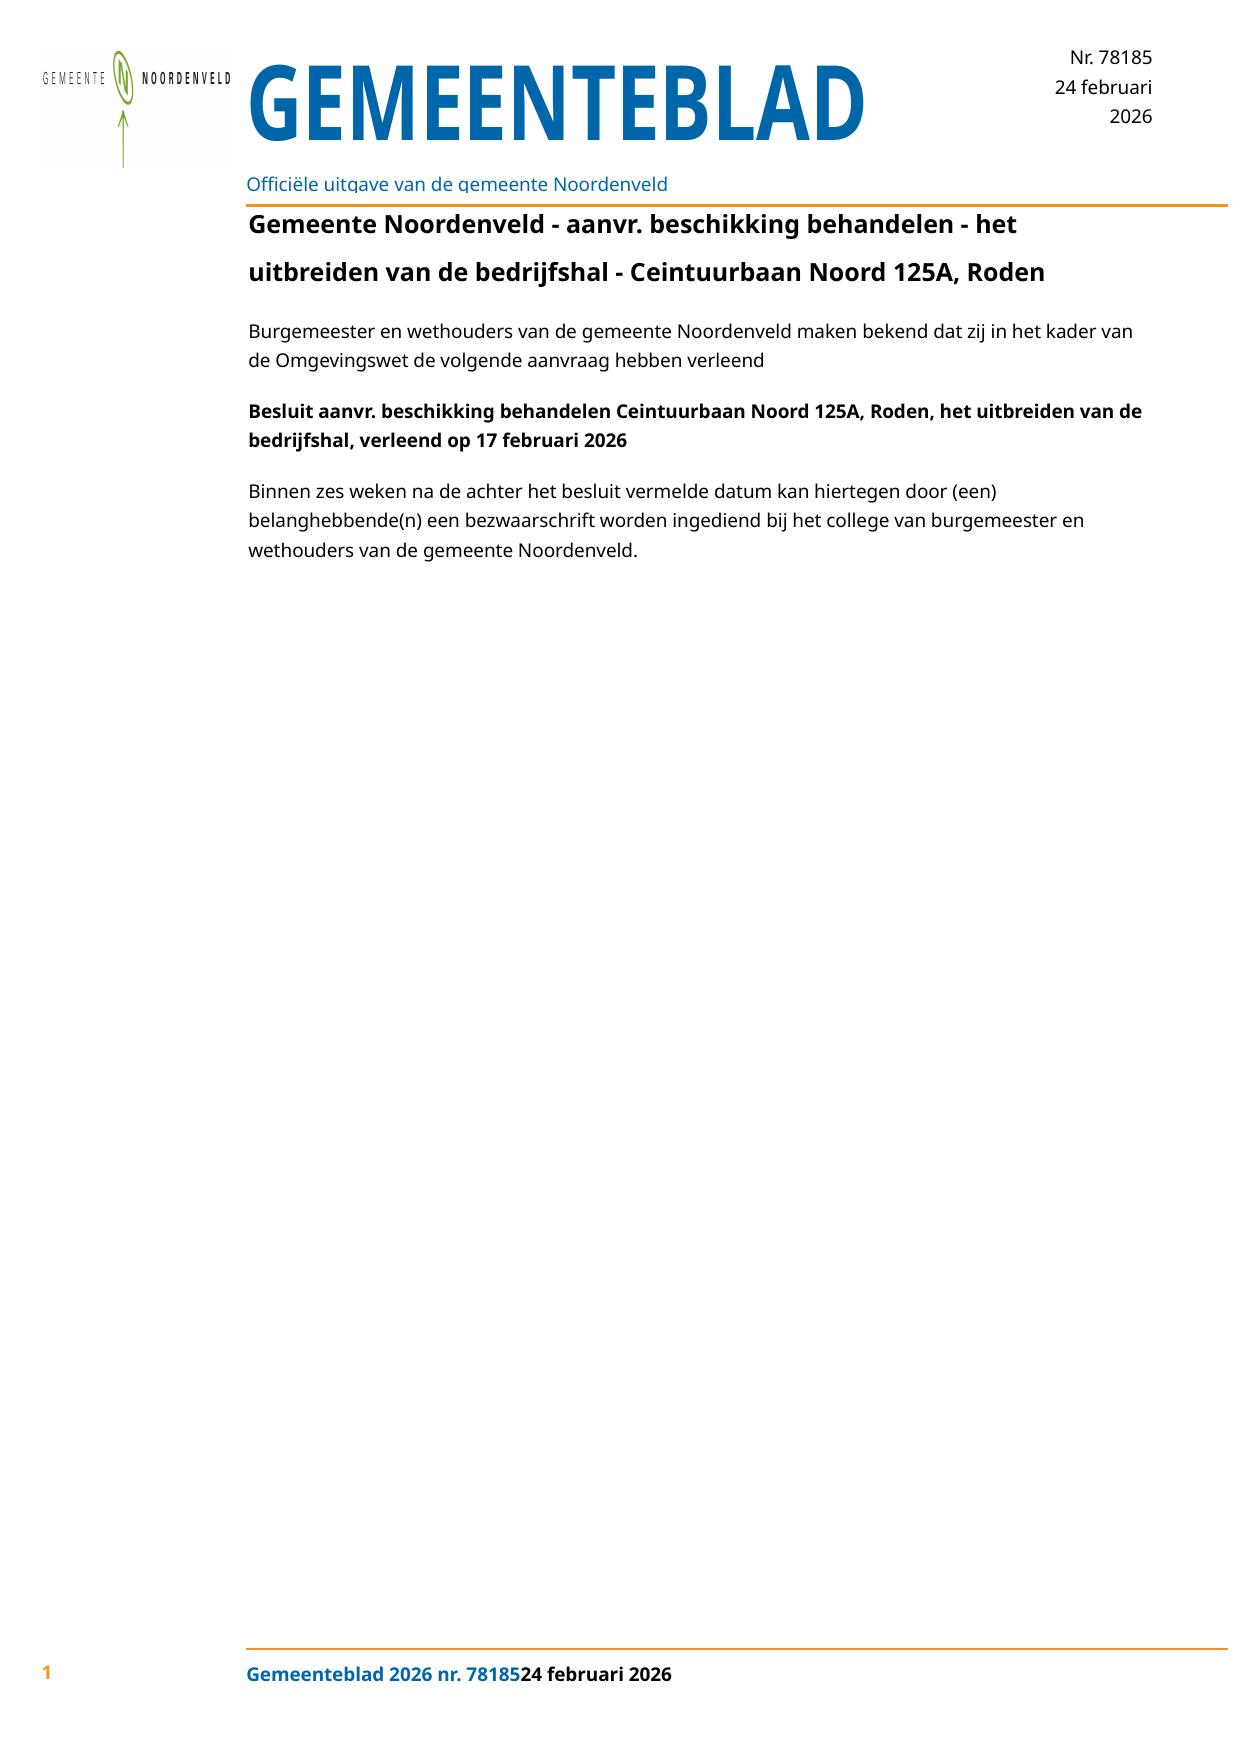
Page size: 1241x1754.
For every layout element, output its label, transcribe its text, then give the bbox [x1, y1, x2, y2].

picture [41, 47, 231, 172]
text Binnen zes weken na de achter het besluit vermelde datum kan hiertegen door (een) belanghebbende(n) een bezwaarschrift worden ingediend bij het college van burgemeester en wethouders van de gemeente Noordenveld. [248, 478, 1152, 563]
text Burgemeester en wethouders van de gemeente Noordenveld maken bekend dat zij in het kader van de Omgevingswet de volgende aanvraag hebben verleend [248, 318, 1152, 373]
text Gemeente Noordenveld - aanvr. beschikking behandelen - het uitbreiden van de bedrijfshal - Ceintuurbaan Noord 125A, Roden [248, 207, 1152, 288]
text Besluit aanvr. beschikking behandelen Ceintuurbaan Noord 125A, Roden, het uitbreiden van de bedrijfshal, verleend op 17 februari 2026 [248, 398, 1152, 453]
